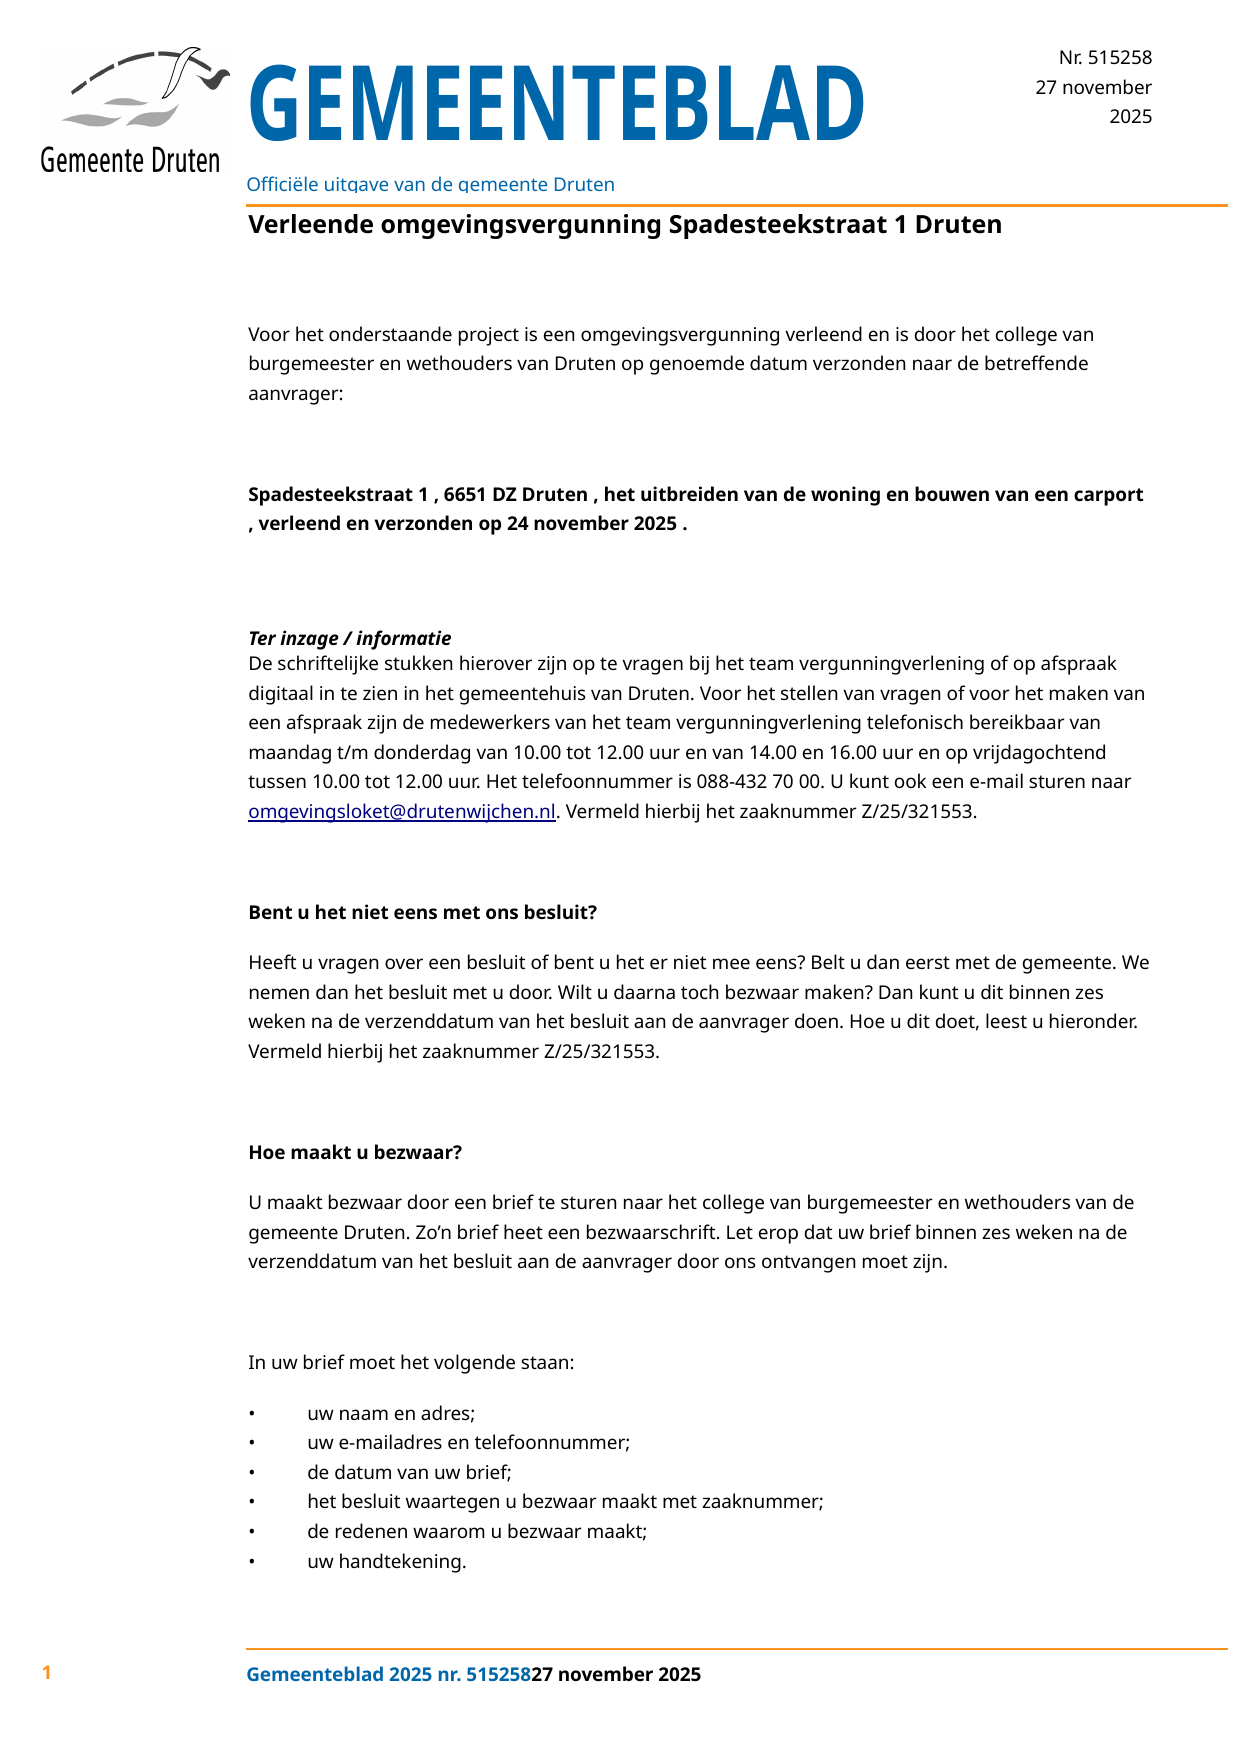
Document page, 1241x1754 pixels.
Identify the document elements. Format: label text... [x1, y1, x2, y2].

list de redenen waarom u bezwaar maakt; [248, 1518, 1152, 1544]
text Hoe maakt u bezwaar? [248, 1139, 1152, 1165]
text Spadesteekstraat 1 , 6651 DZ Druten , het uitbreiden van de woning en bouwen van een carport , verleend en verzonden op 24 november 2025 . [248, 481, 1152, 536]
list uw handtekening. [248, 1548, 1152, 1574]
text U maakt bezwaar door een brief te sturen naar het college van burgemeester en wethouders van de gemeente Druten. Zo’n brief heet een bezwaarschrift. Let erop dat uw brief binnen zes weken na de verzenddatum van het besluit aan de aanvrager door ons ontvangen moet zijn. [248, 1189, 1152, 1274]
text Verleende omgevingsvergunning Spadesteekstraat 1 Druten [248, 207, 1152, 241]
list uw e-mailadres en telefoonnummer; [248, 1429, 1152, 1455]
list het besluit waartegen u bezwaar maakt met zaaknummer; [248, 1489, 1152, 1514]
text Bent u het niet eens met ons besluit? [248, 899, 1152, 925]
text De schriftelijke stukken hierover zijn op te vragen bij het team vergunningverlening of op afspraak digitaal in te zien in het gemeentehuis van Druten. Voor het stellen van vragen of voor het maken van een afspraak zijn de medewerkers van het team vergunningverlening telefonisch bereikbaar van maandag t/m donderdag van 10.00 tot 12.00 uur en van 14.00 en 16.00 uur en op vrijdagochtend tussen 10.00 tot 12.00 uur. Het telefoonnummer is 088-432 70 00. U kunt ook een e-mail sturen naar omgevingsloket@drutenwijchen.nl. Vermeld hierbij het zaaknummer Z/25/321553. [248, 650, 1152, 824]
text In uw brief moet het volgende staan: [248, 1349, 1152, 1375]
text Ter inzage / informatie [248, 625, 1152, 650]
picture [41, 47, 231, 172]
list uw naam en adres; [248, 1400, 1152, 1426]
text Voor het onderstaande project is een omgevingsvergunning verleend en is door het college van burgemeester en wethouders van Druten op genoemde datum verzonden naar de betreffende aanvrager: [248, 321, 1152, 406]
text Heeft u vragen over een besluit of bent u het er niet mee eens? Belt u dan eerst met de gemeente. We nemen dan het besluit met u door. Wilt u daarna toch bezwaar maken? Dan kunt u dit binnen zes weken na de verzenddatum van het besluit aan de aanvrager doen. Hoe u dit doet, leest u hieronder. Vermeld hierbij het zaaknummer Z/25/321553. [248, 949, 1152, 1064]
list de datum van uw brief; [248, 1459, 1152, 1485]
